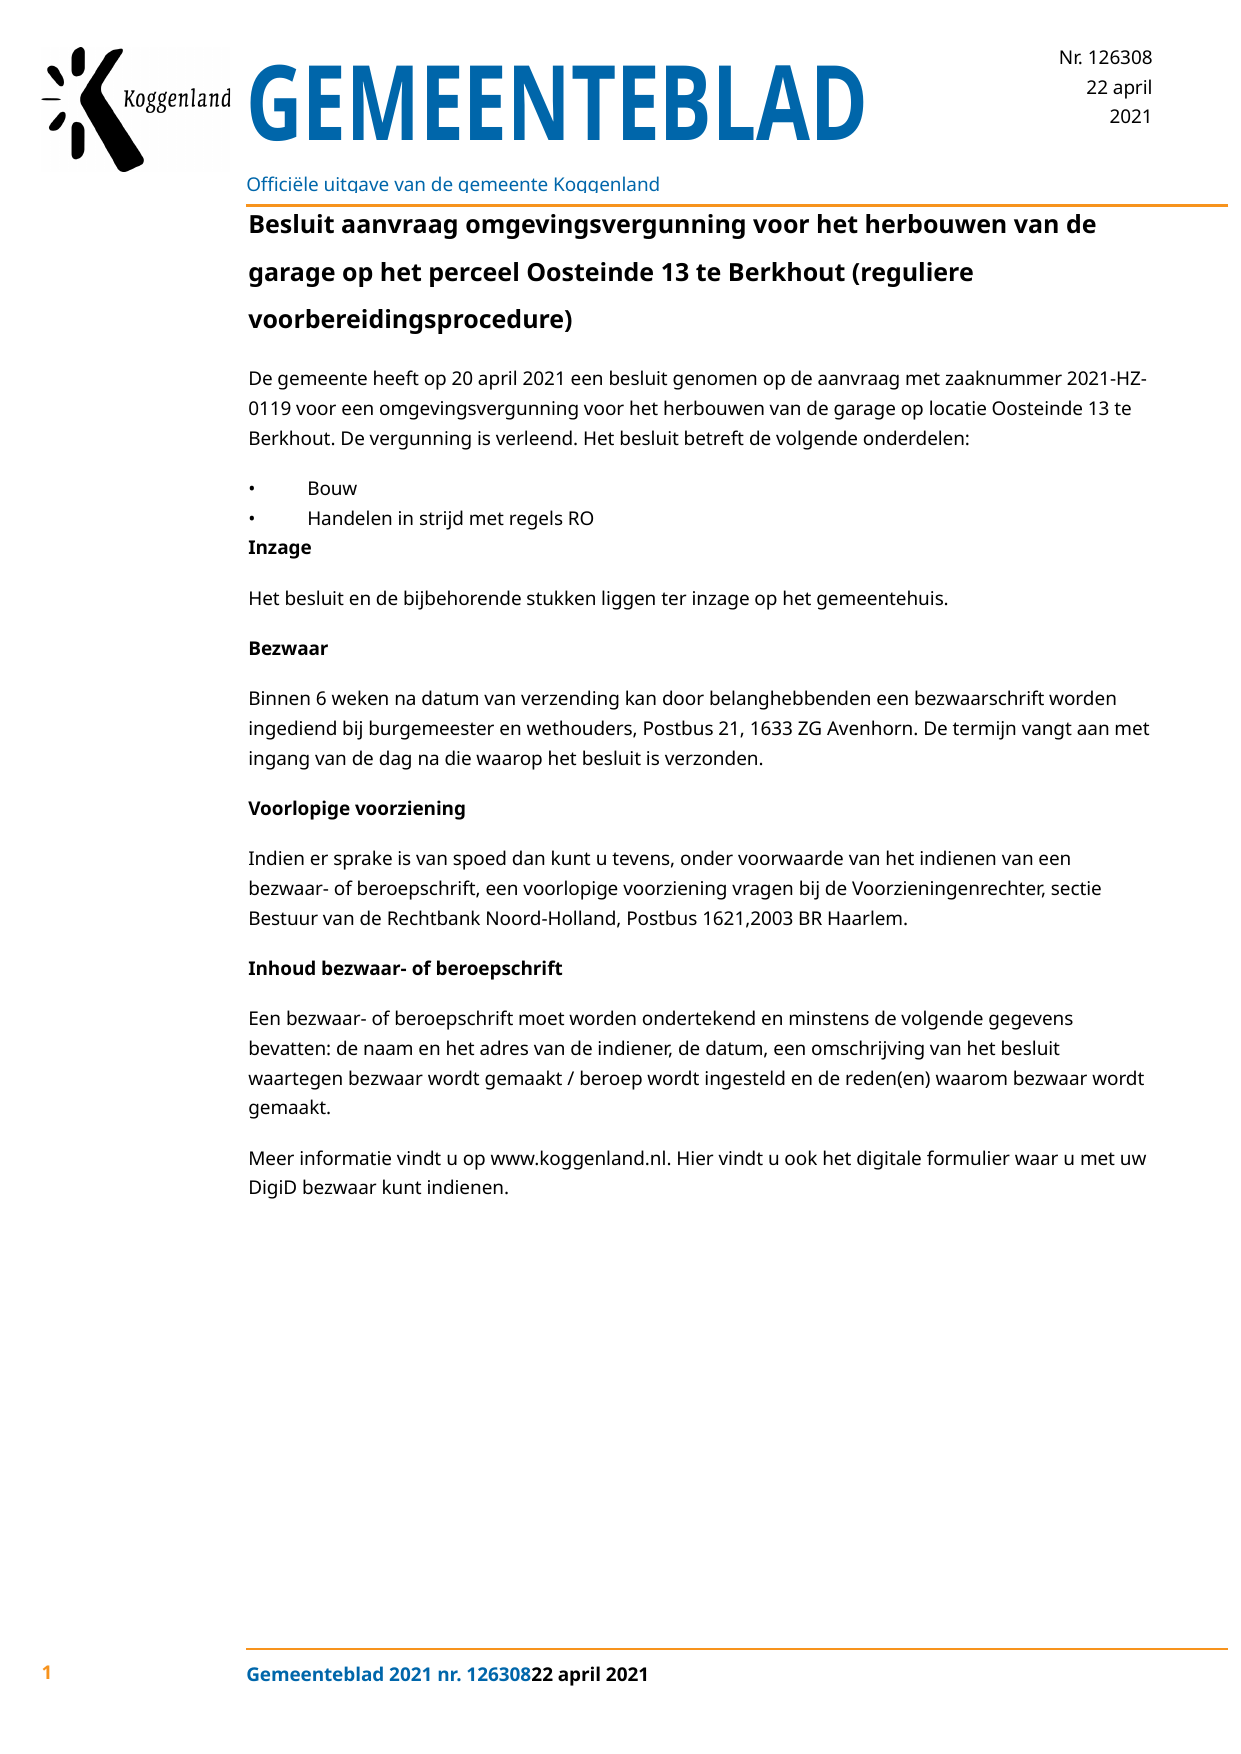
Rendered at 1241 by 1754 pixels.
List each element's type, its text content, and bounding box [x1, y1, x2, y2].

list Handelen in strijd met regels RO [248, 505, 1152, 530]
list Bouw [248, 475, 1152, 501]
text Bezwaar [248, 635, 1152, 661]
text Inzage [248, 534, 1152, 560]
text Indien er sprake is van spoed dan kunt u tevens, onder voorwaarde van het indienen van een bezwaar- of beroepschrift, een voorlopige voorziening vragen bij de Voorzieningenrechter, sectie Bestuur van de Rechtbank Noord-Holland, Postbus 1621,2003 BR Haarlem. [248, 846, 1152, 930]
text De gemeente heeft op 20 april 2021 een besluit genomen op de aanvraag met zaaknummer 2021-HZ-0119 voor een omgevingsvergunning voor het herbouwen van de garage op locatie Oosteinde 13 te Berkhout. De vergunning is verleend. Het besluit betreft de volgende onderdelen: [248, 366, 1152, 450]
picture [41, 47, 231, 172]
text Het besluit en de bijbehorende stukken liggen ter inzage op het gemeentehuis. [248, 585, 1152, 610]
text Voorlopige voorziening [248, 795, 1152, 821]
text Een bezwaar- of beroepschrift moet worden ondertekend en minstens de volgende gegevens bevatten: de naam en het adres van de indiener, de datum, een omschrijving van het besluit waartegen bezwaar wordt gemaakt / beroep wordt ingesteld en de reden(en) waarom bezwaar wordt gemaakt. [248, 1006, 1152, 1120]
text Binnen 6 weken na datum van verzending kan door belanghebbenden een bezwaarschrift worden ingediend bij burgemeester en wethouders, Postbus 21, 1633 ZG Avenhorn. De termijn vangt aan met ingang van de dag na die waarop het besluit is verzonden. [248, 686, 1152, 770]
text Meer informatie vindt u op www.koggenland.nl. Hier vindt u ook het digitale formulier waar u met uw DigiD bezwaar kunt indienen. [248, 1145, 1152, 1200]
text Inhoud bezwaar- of beroepschrift [248, 955, 1152, 981]
text Besluit aanvraag omgevingsvergunning voor het herbouwen van de garage op het perceel Oosteinde 13 te Berkhout (reguliere voorbereidingsprocedure) [248, 207, 1152, 336]
